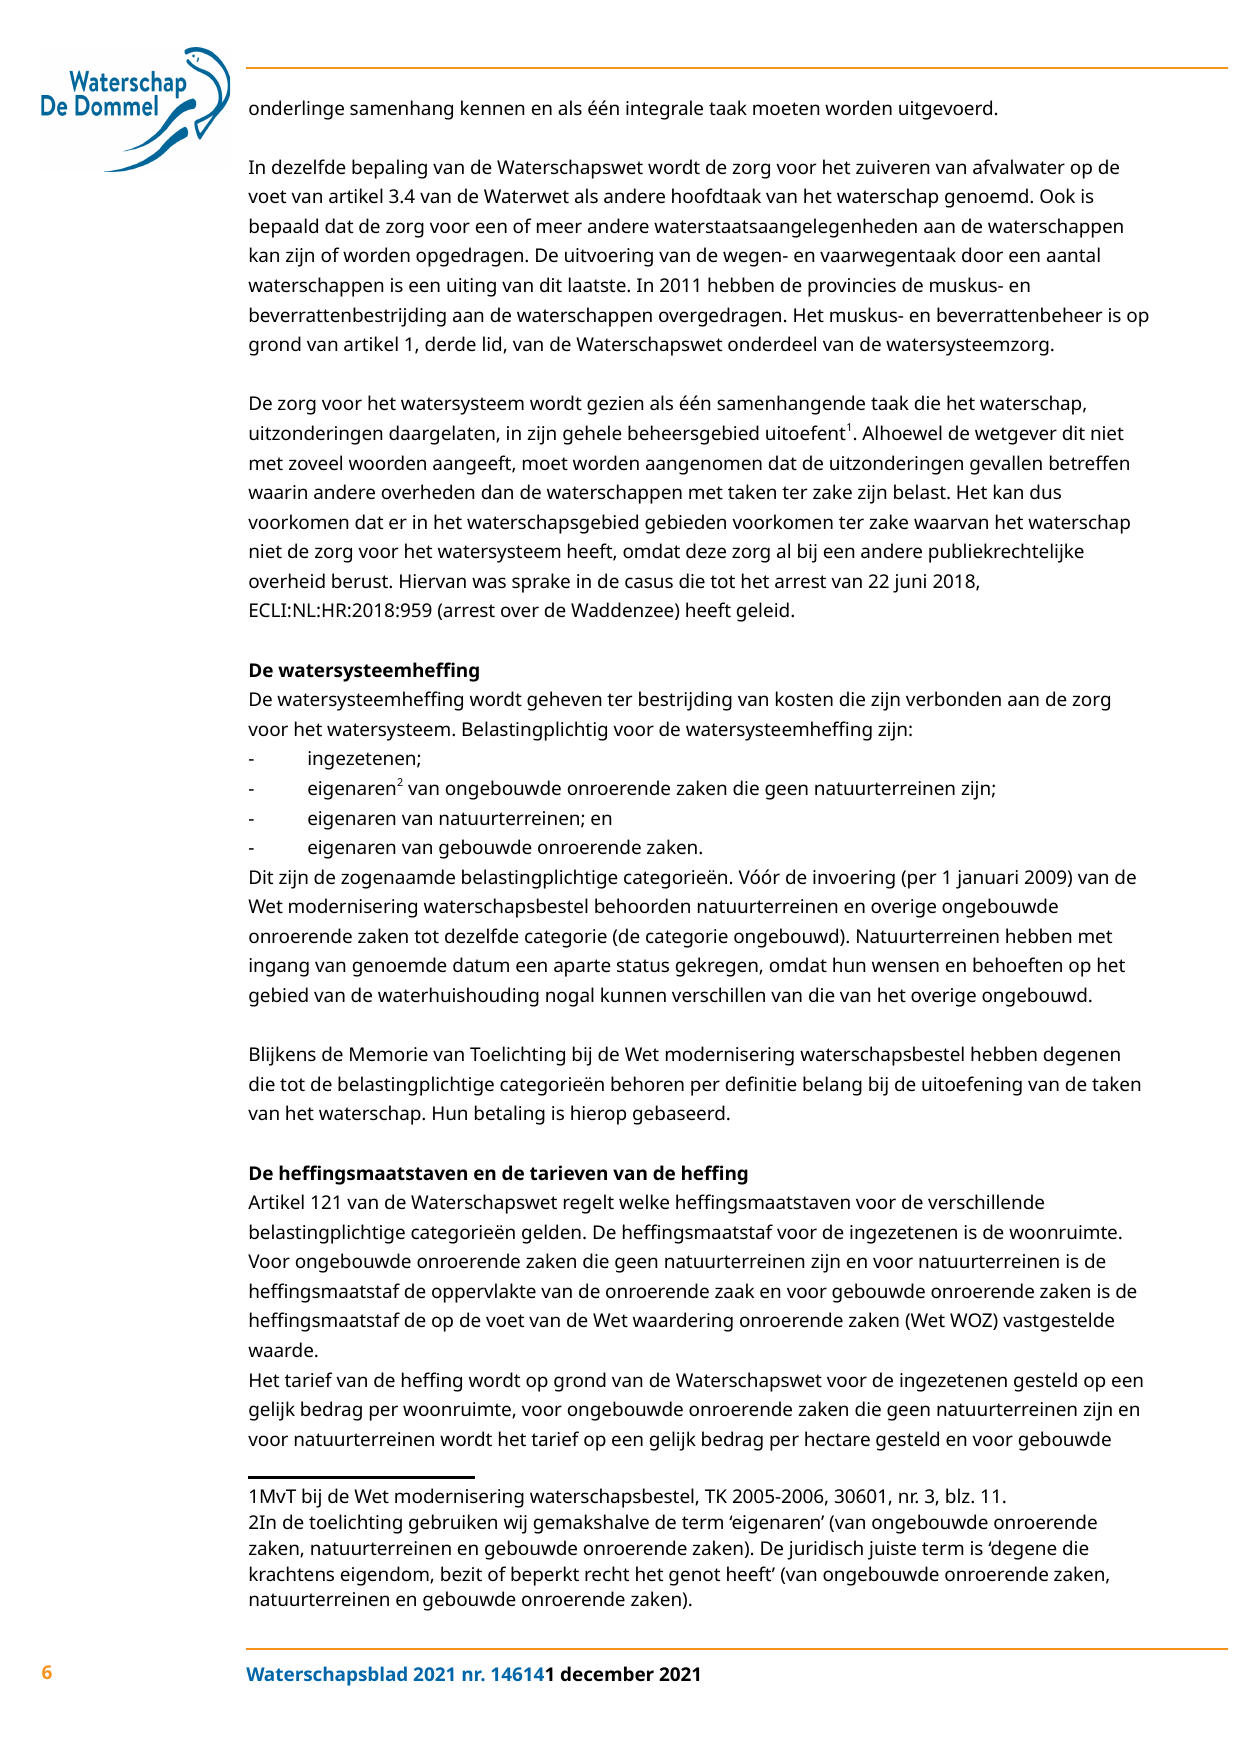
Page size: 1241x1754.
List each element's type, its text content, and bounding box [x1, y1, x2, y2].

picture [198, 118, 210, 131]
text Dit zijn de zogenaamde belastingplichtige categorieën. Vóór de invoering (per 1 januari 2009) van de Wet modernisering waterschapsbestel behoorden natuurterreinen en overige ongebouwde onroerende zaken tot dezelfde categorie (de categorie ongebouwd). Natuurterreinen hebben met ingang van genoemde datum een aparte status gekregen, omdat hun wensen en behoeften op het gebied van de waterhuishouding nogal kunnen verschillen van die van het overige ongebouwd. [248, 864, 1152, 1008]
picture [41, 47, 231, 172]
list In de toelichting gebruiken wij gemakshalve de term ‘eigenaren’ (van ongebouwde onroerende zaken, natuurterreinen en gebouwde onroerende zaken). De juridisch juiste term is ‘degene die krachtens eigendom, bezit of beperkt recht het genot heeft’ (van ongebouwde onroerende zaken, natuurterreinen en gebouwde onroerende zaken). [248, 1509, 1152, 1612]
list eigenaren van natuurterreinen; en [248, 805, 1152, 831]
list ingezetenen; [248, 746, 1152, 771]
picture [45, 99, 51, 111]
list eigenaren van ongebouwde onroerende zaken die geen natuurterreinen zijn; [248, 775, 1152, 801]
text Het tarief van de heffing wordt op grond van de Waterschapswet voor de ingezetenen gesteld op een gelijk bedrag per woonruimte, voor ongebouwde onroerende zaken die geen natuurterreinen zijn en voor natuurterreinen wordt het tarief op een gelijk bedrag per hectare gesteld en voor gebouwde [248, 1367, 1152, 1452]
text MvT bij de Wet modernisering waterschapsbestel, TK 2005-2006, 30601, nr. 3, blz. 11. [248, 1483, 1152, 1509]
text onderlinge samenhang kennen en als één integrale taak moeten worden uitgevoerd. [248, 95, 1152, 121]
text De watersysteemheffing [248, 657, 1152, 683]
list eigenaren van gebouwde onroerende zaken. [248, 834, 1152, 860]
text De heffingsmaatstaven en de tarieven van de heffing [248, 1160, 1152, 1186]
text Blijkens de Memorie van Toelichting bij de Wet modernisering waterschapsbestel hebben degenen die tot de belastingplichtige categorieën behoren per definitie belang bij de uitoefening van de taken van het waterschap. Hun betaling is hierop gebaseerd. [248, 1041, 1152, 1126]
text In dezelfde bepaling van de Waterschapswet wordt de zorg voor het zuiveren van afvalwater op de voet van artikel 3.4 van de Waterwet als andere hoofdtaak van het waterschap genoemd. Ook is bepaald dat de zorg voor een of meer andere waterstaatsaangelegenheden aan de waterschappen kan zijn of worden opgedragen. De uitvoering van de wegen- en vaarwegentaak door een aantal waterschappen is een uiting van dit laatste. In 2011 hebben de provincies de muskus- en beverrattenbestrijding aan de waterschappen overgedragen. Het muskus- en beverrattenbeheer is op grond van artikel 1, derde lid, van de Waterschapswet onderdeel van de watersysteemzorg. [248, 154, 1152, 357]
text Artikel 121 van de Waterschapswet regelt welke heffingsmaatstaven voor de verschillende belastingplichtige categorieën gelden. De heffingsmaatstaf voor de ingezetenen is de woonruimte. Voor ongebouwde onroerende zaken die geen natuurterreinen zijn en voor natuurterreinen is de heffingsmaatstaf de oppervlakte van de onroerende zaak en voor gebouwde onroerende zaken is de heffingsmaatstaf de op de voet van de Wet waardering onroerende zaken (Wet WOZ) vastgestelde waarde. [248, 1189, 1152, 1363]
text De watersysteemheffing wordt geheven ter bestrijding van kosten die zijn verbonden aan de zorg voor het watersysteem. Belastingplichtig voor de watersysteemheffing zijn: [248, 686, 1152, 742]
picture [204, 47, 231, 76]
text De zorg voor het watersysteem wordt gezien als één samenhangende taak die het waterschap, uitzonderingen daargelaten, in zijn gehele beheersgebied uitoefent. Alhoewel de wetgever dit niet met zoveel woorden aangeeft, moet worden aangenomen dat de uitzonderingen gevallen betreffen waarin andere overheden dan de waterschappen met taken ter zake zijn belast. Het kan dus voorkomen dat er in het waterschapsgebied gebieden voorkomen ter zake waarvan het waterschap niet de zorg voor het watersysteem heeft, omdat deze zorg al bij een andere publiekrechtelijke overheid berust. Hiervan was sprake in de casus die tot het arrest van 22 juni 2018, ECLI:NL:HR:2018:959 (arrest over de Waddenzee) heeft geleid. [248, 391, 1152, 623]
